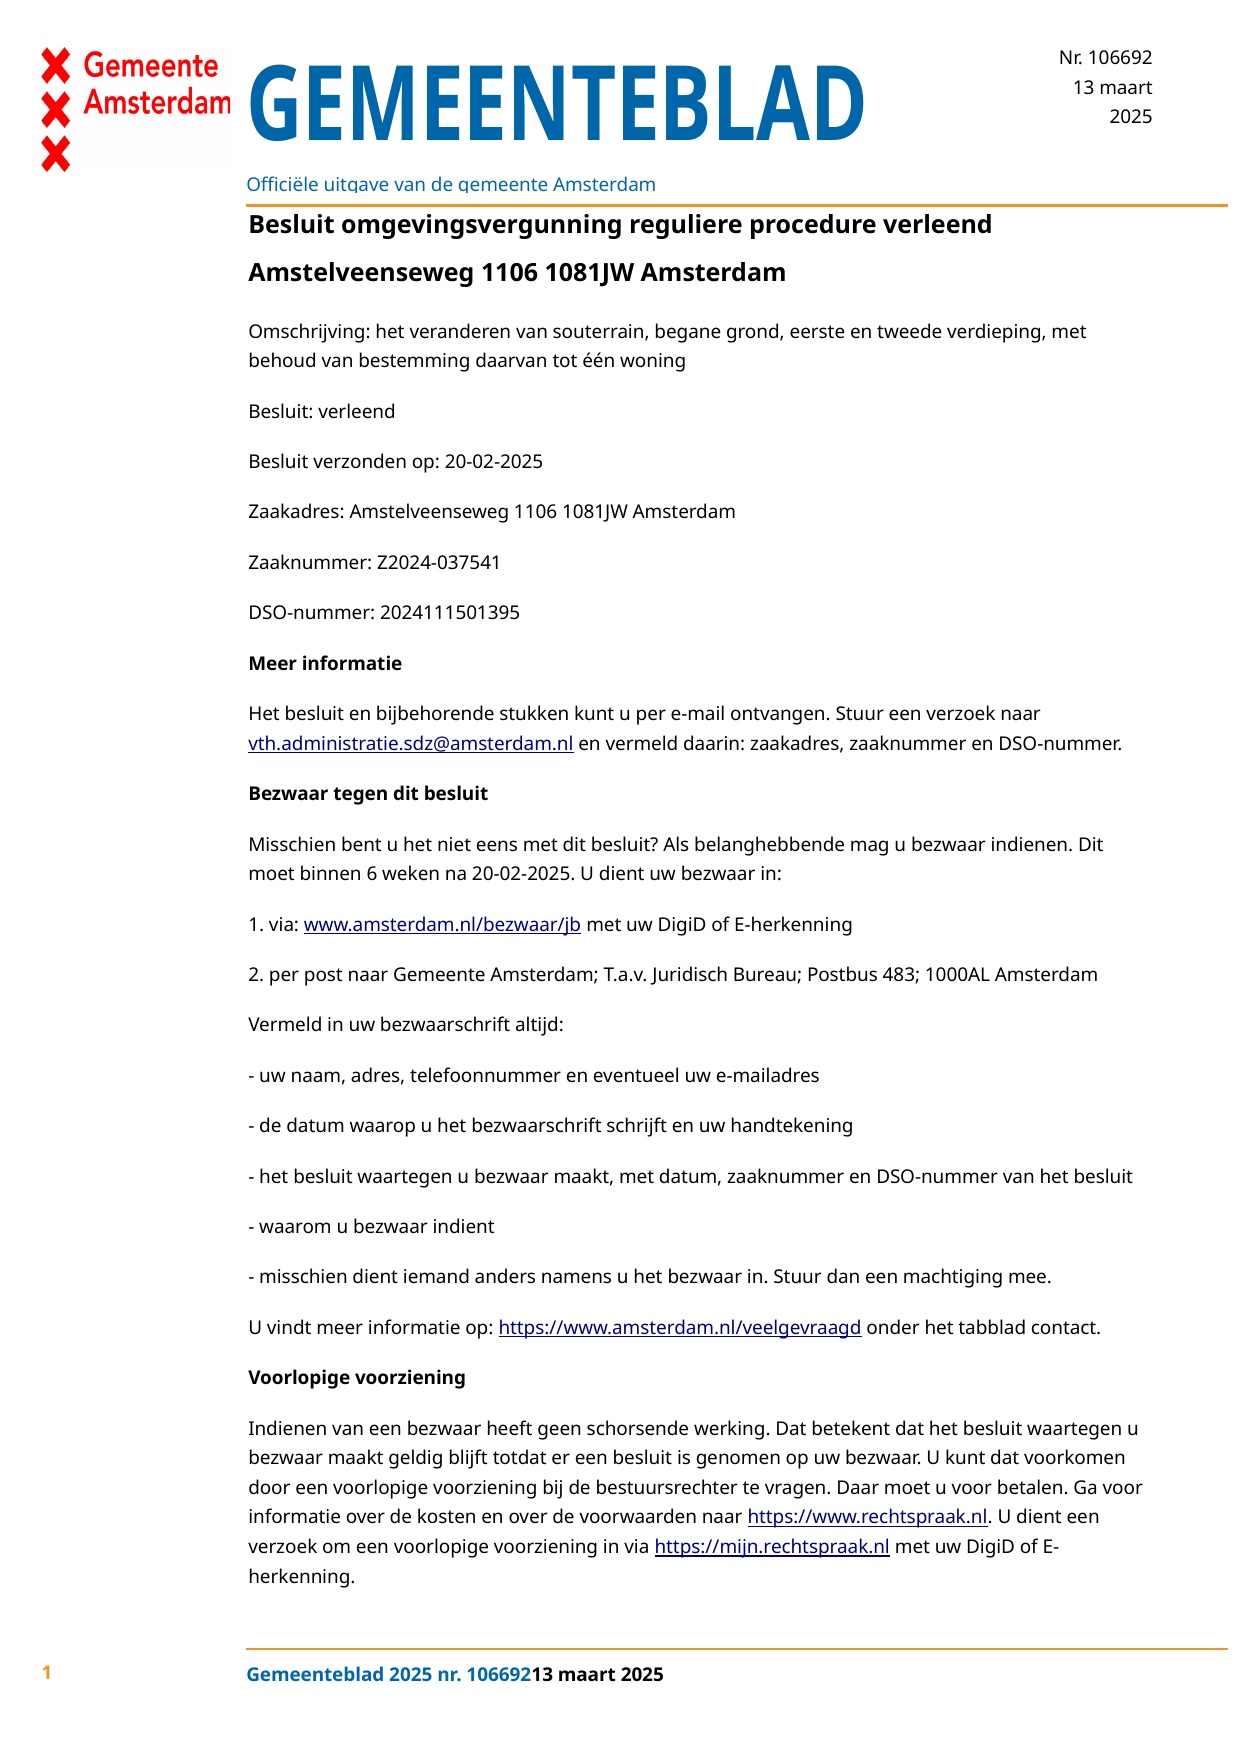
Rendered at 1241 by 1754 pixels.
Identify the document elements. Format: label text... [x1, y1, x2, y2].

text - het besluit waartegen u bezwaar maakt, met datum, zaaknummer en DSO-nummer van het besluit [248, 1163, 1152, 1189]
text - uw naam, adres, telefoonnummer en eventueel uw e-mailadres [248, 1062, 1152, 1088]
text Bezwaar tegen dit besluit [248, 780, 1152, 806]
text Zaaknummer: Z2024-037541 [248, 549, 1152, 575]
text Besluit: verleend [248, 398, 1152, 424]
text Voorlopige voorziening [248, 1364, 1152, 1390]
text U vindt meer informatie op: https://www.amsterdam.nl/veelgevraagd onder het tabblad contact. [248, 1314, 1152, 1340]
text 2. per post naar Gemeente Amsterdam; T.a.v. Juridisch Bureau; Postbus 483; 1000AL Amsterdam [248, 961, 1152, 987]
picture [41, 47, 231, 172]
text - misschien dient iemand anders namens u het bezwaar in. Stuur dan een machtiging mee. [248, 1264, 1152, 1289]
text Meer informatie [248, 650, 1152, 676]
text 1. via: www.amsterdam.nl/bezwaar/jb met uw DigiD of E-herkenning [248, 911, 1152, 937]
text Zaakadres: Amstelveenseweg 1106 1081JW Amsterdam [248, 499, 1152, 524]
text Omschrijving: het veranderen van souterrain, begane grond, eerste en tweede verdieping, met behoud van bestemming daarvan tot één woning [248, 318, 1152, 373]
text - waarom u bezwaar indient [248, 1213, 1152, 1239]
text Besluit omgevingsvergunning reguliere procedure verleend Amstelveenseweg 1106 1081JW Amsterdam [248, 207, 1152, 288]
text Indienen van een bezwaar heeft geen schorsende werking. Dat betekent dat het besluit waartegen u bezwaar maakt geldig blijft totdat er een besluit is genomen op uw bezwaar. U kunt dat voorkomen door een voorlopige voorziening bij de bestuursrechter te vragen. Daar moet u voor betalen. Ga voor informatie over de kosten en over de voorwaarden naar https://www.rechtspraak.nl. U dient een verzoek om een voorlopige voorziening in via https://mijn.rechtspraak.nl met uw DigiD of E-herkenning. [248, 1415, 1152, 1589]
text - de datum waarop u het bezwaarschrift schrijft en uw handtekening [248, 1112, 1152, 1138]
text Besluit verzonden op: 20-02-2025 [248, 448, 1152, 474]
text DSO-nummer: 2024111501395 [248, 599, 1152, 625]
text Vermeld in uw bezwaarschrift altijd: [248, 1012, 1152, 1037]
text Het besluit en bijbehorende stukken kunt u per e-mail ontvangen. Stuur een verzoek naar vth.administratie.sdz@amsterdam.nl en vermeld daarin: zaakadres, zaaknummer en DSO-nummer. [248, 700, 1152, 756]
text Misschien bent u het niet eens met dit besluit? Als belanghebbende mag u bezwaar indienen. Dit moet binnen 6 weken na 20-02-2025. U dient uw bezwaar in: [248, 831, 1152, 886]
